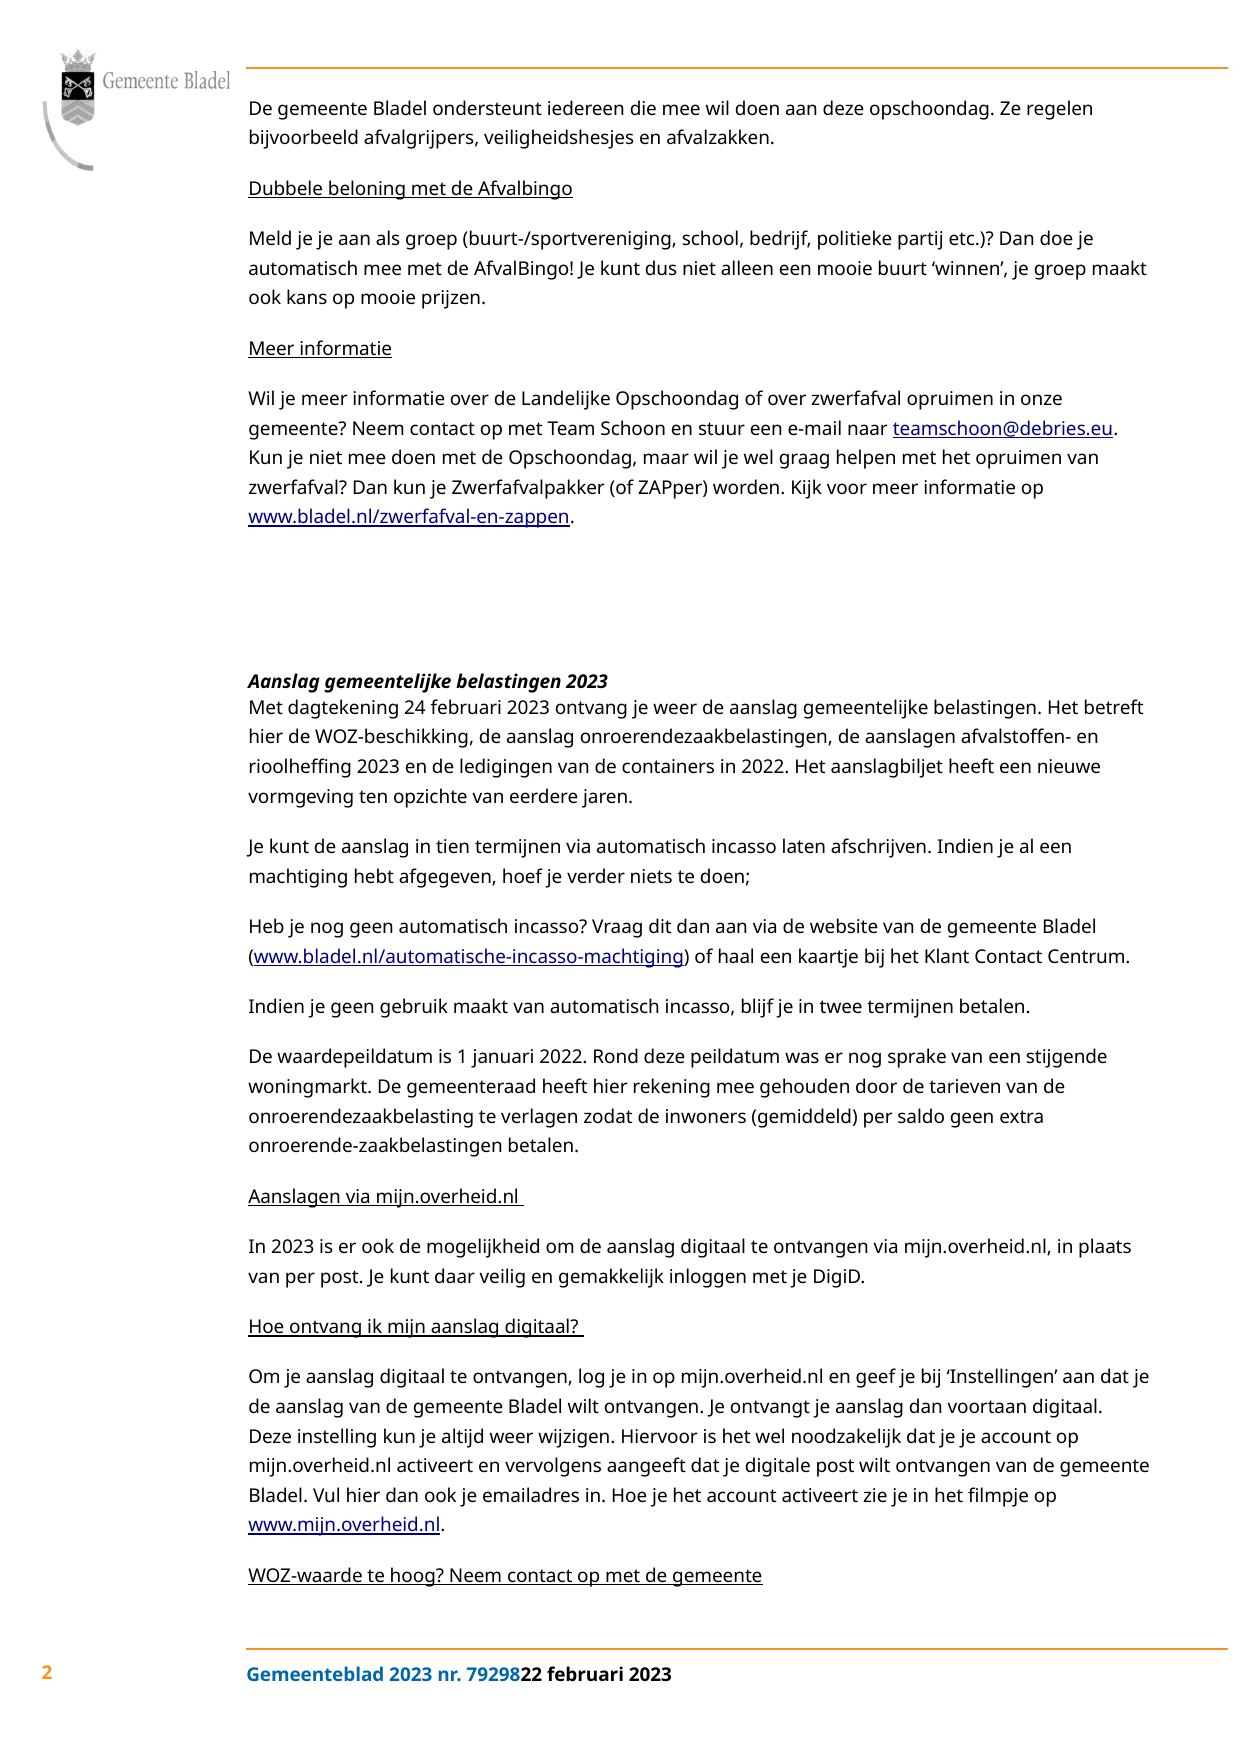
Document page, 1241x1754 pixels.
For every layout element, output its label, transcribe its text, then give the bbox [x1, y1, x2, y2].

text In 2023 is er ook de mogelijkheid om de aanslag digitaal te ontvangen via mijn.overheid.nl, in plaats van per post. Je kunt daar veilig en gemakkelijk inloggen met je DigiD. [248, 1233, 1152, 1288]
text Om je aanslag digitaal te ontvangen, log je in op mijn.overheid.nl en geef je bij ‘Instellingen’ aan dat je de aanslag van de gemeente Bladel wilt ontvangen. Je ontvangt je aanslag dan voortaan digitaal. Deze instelling kun je altijd weer wijzigen. Hiervoor is het wel noodzakelijk dat je je account op mijn.overheid.nl activeert en vervolgens aangeeft dat je digitale post wilt ontvangen van de gemeente Bladel. Vul hier dan ook je emailadres in. Hoe je het account activeert zie je in het filmpje op www.mijn.overheid.nl. [248, 1364, 1152, 1537]
text Heb je nog geen automatisch incasso? Vraag dit dan aan via de website van de gemeente Bladel (www.bladel.nl/automatische-incasso-machtiging) of haal een kaartje bij het Klant Contact Centrum. [248, 913, 1152, 968]
text Je kunt de aanslag in tien termijnen via automatisch incasso laten afschrijven. Indien je al een machtiging hebt afgegeven, hoef je verder niets te doen; [248, 833, 1152, 888]
text Dubbele beloning met de Afvalbingo [248, 175, 1152, 201]
text De waardepeildatum is 1 januari 2022. Rond deze peildatum was er nog sprake van een stijgende woningmarkt. De gemeenteraad heeft hier rekening mee gehouden door de tarieven van de onroerendezaakbelasting te verlagen zodat de inwoners (gemiddeld) per saldo geen extra onroerende-zaakbelastingen betalen. [248, 1044, 1152, 1158]
text Aanslagen via mijn.overheid.nl [248, 1183, 1152, 1208]
text WOZ-waarde te hoog? Neem contact op met de gemeente [248, 1562, 1152, 1588]
text Indien je geen gebruik maakt van automatisch incasso, blijf je in twee termijnen betalen. [248, 993, 1152, 1019]
text Meld je je aan als groep (buurt-/sportvereniging, school, bedrijf, politieke partij etc.)? Dan doe je automatisch mee met de AfvalBingo! Je kunt dus niet alleen een mooie buurt ‘winnen’, je groep maakt ook kans op mooie prijzen. [248, 225, 1152, 310]
text Hoe ontvang ik mijn aanslag digitaal? [248, 1313, 1152, 1339]
text De gemeente Bladel ondersteunt iedereen die mee wil doen aan deze opschoondag. Ze regelen bijvoorbeeld afvalgrijpers, veiligheidshesjes en afvalzakken. [248, 95, 1152, 150]
text Meer informatie [248, 335, 1152, 361]
text Wil je meer informatie over de Landelijke Opschoondag of over zwerfafval opruimen in onze gemeente? Neem contact op met Team Schoon en stuur een e-mail naar teamschoon@debries.eu. Kun je niet mee doen met de Opschoondag, maar wil je wel graag helpen met het opruimen van zwerfafval? Dan kun je Zwerfafvalpakker (of ZAPper) worden. Kijk voor meer informatie op www.bladel.nl/zwerfafval-en-zappen. [248, 385, 1152, 529]
text Met dagtekening 24 februari 2023 ontvang je weer de aanslag gemeentelijke belastingen. Het betreft hier de WOZ-beschikking, de aanslag onroerendezaakbelastingen, de aanslagen afvalstoffen- en rioolheffing 2023 en de ledigingen van de containers in 2022. Het aanslagbiljet heeft een nieuwe vormgeving ten opzichte van eerdere jaren. [248, 694, 1152, 808]
picture [41, 47, 231, 172]
text Aanslag gemeentelijke belastingen 2023 [248, 668, 1152, 694]
